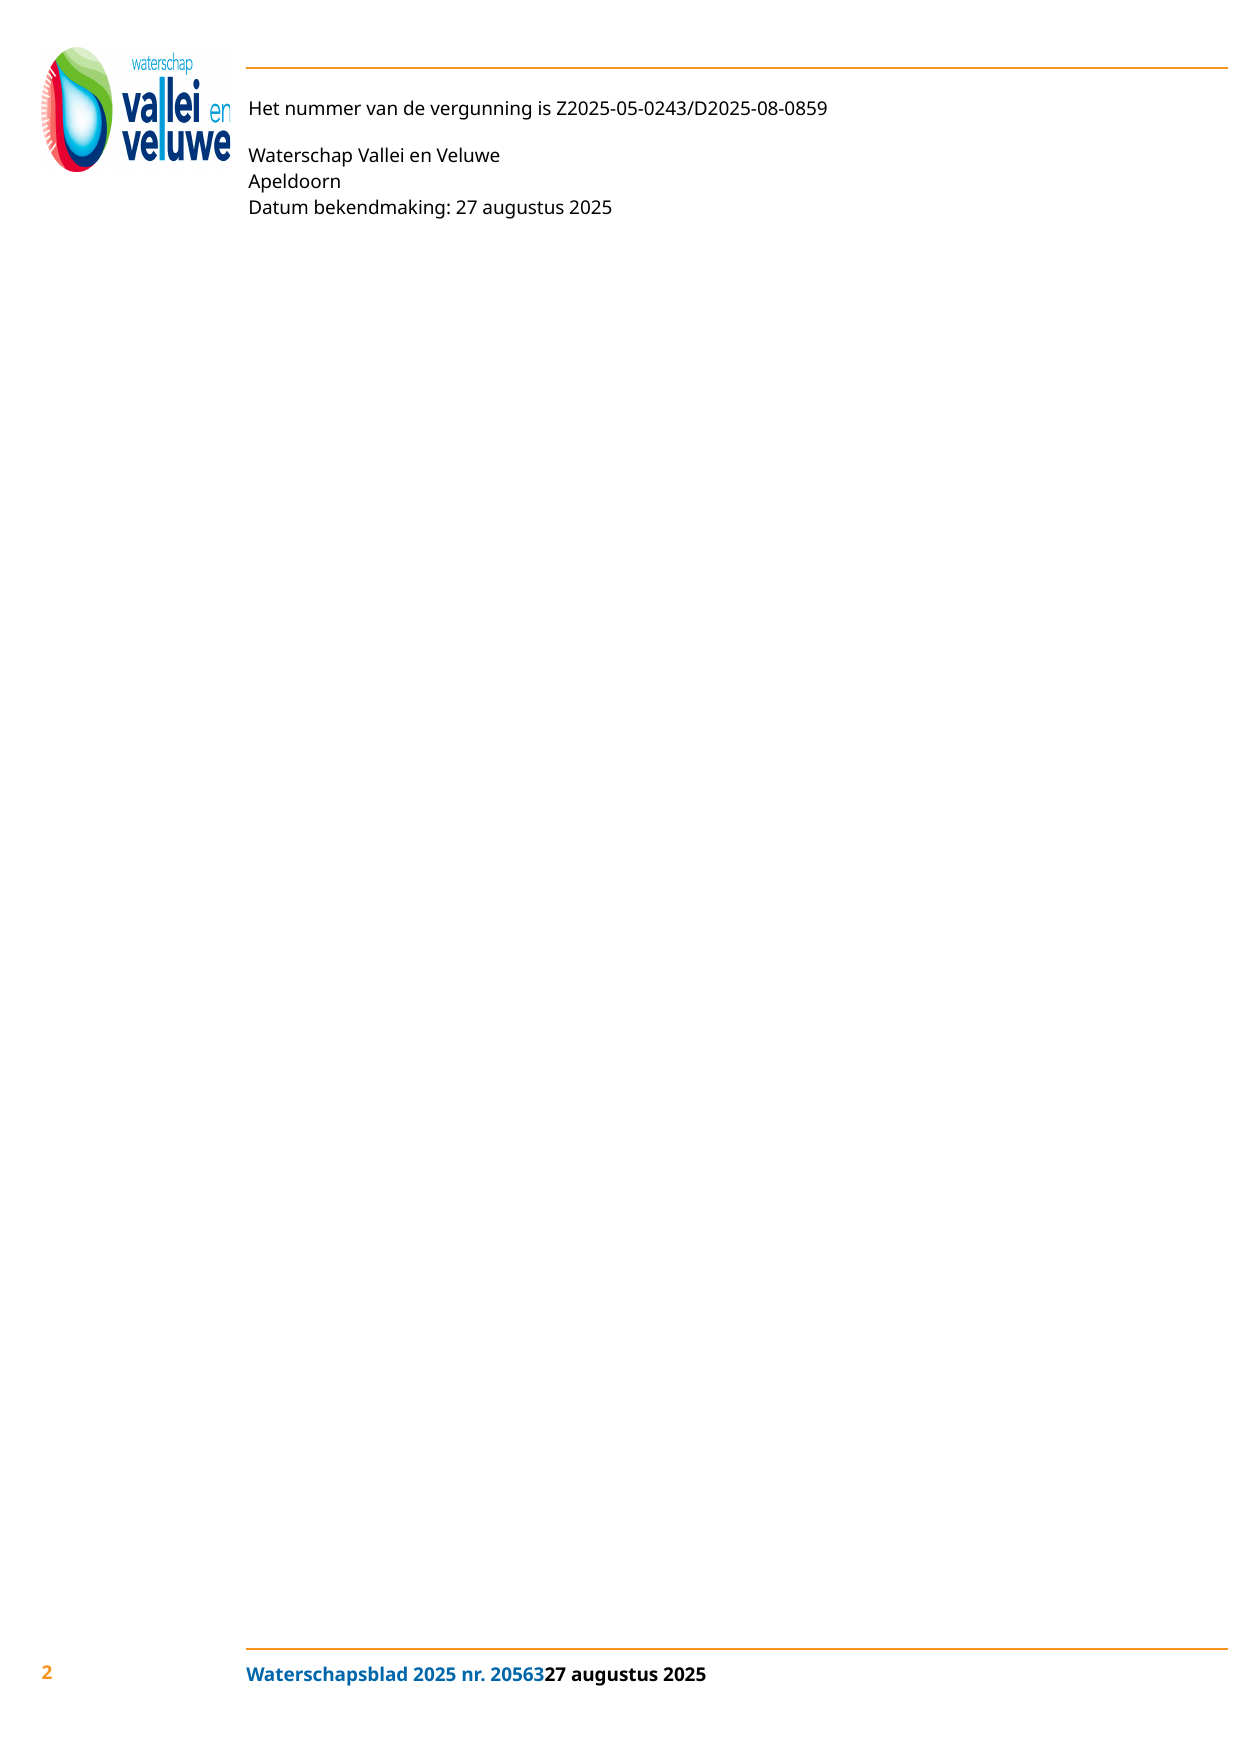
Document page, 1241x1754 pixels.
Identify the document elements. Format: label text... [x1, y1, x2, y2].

text Apeldoorn [248, 168, 1152, 194]
text Het nummer van de vergunning is Z2025-05-0243/D2025-08-0859 [248, 95, 1152, 121]
text Datum bekendmaking: 27 augustus 2025 [248, 194, 1152, 220]
picture [41, 47, 231, 172]
text Waterschap Vallei en Veluwe [248, 143, 1152, 168]
